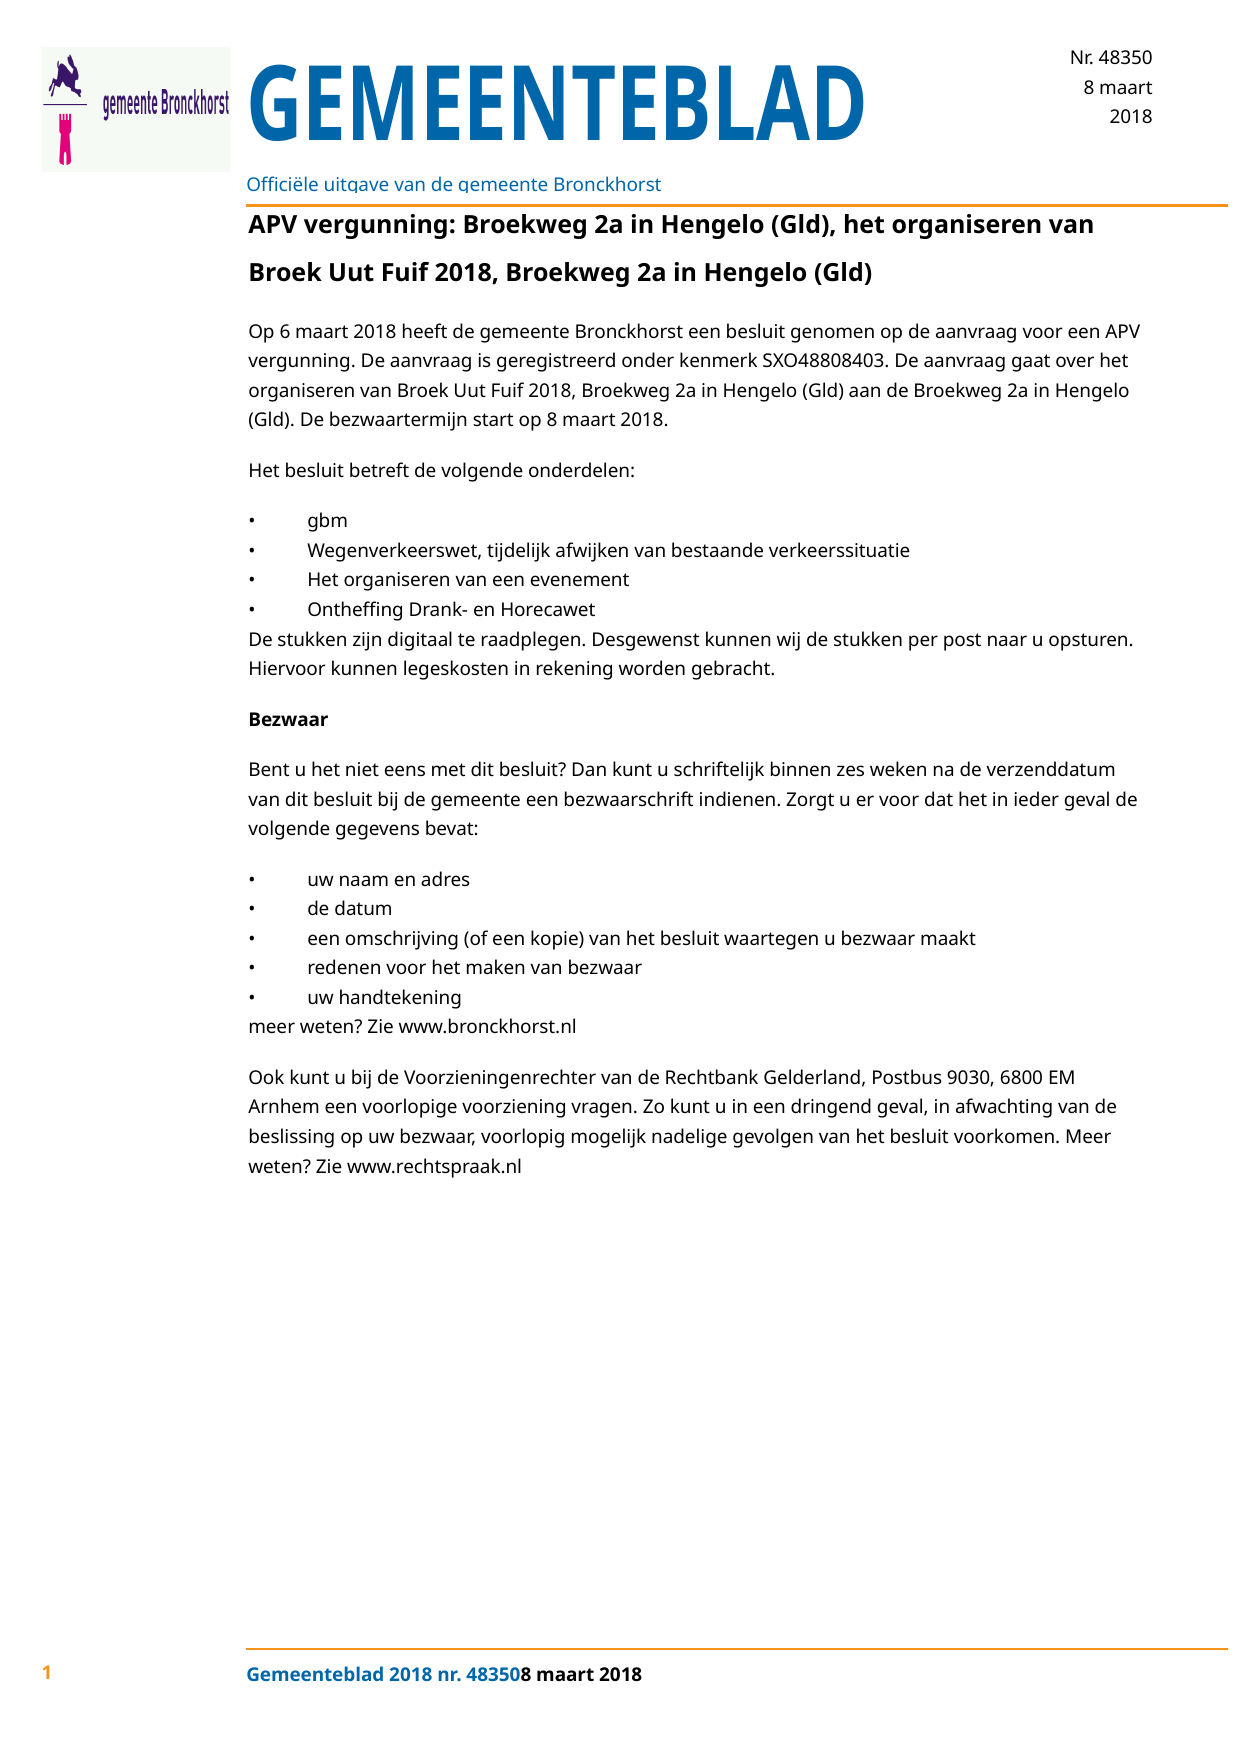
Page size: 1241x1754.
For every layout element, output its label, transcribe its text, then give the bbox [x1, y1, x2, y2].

list de datum [248, 895, 1152, 921]
list gbm [248, 507, 1152, 533]
text APV vergunning: Broekweg 2a in Hengelo (Gld), het organiseren van Broek Uut Fuif 2018, Broekweg 2a in Hengelo (Gld) [248, 207, 1152, 288]
list Het organiseren van een evenement [248, 567, 1152, 592]
text Bezwaar [248, 706, 1152, 732]
text Het besluit betreft de volgende onderdelen: [248, 457, 1152, 483]
text De stukken zijn digitaal te raadplegen. Desgewenst kunnen wij de stukken per post naar u opsturen. Hiervoor kunnen legeskosten in rekening worden gebracht. [248, 626, 1152, 681]
list Wegenverkeerswet, tijdelijk afwijken van bestaande verkeerssituatie [248, 537, 1152, 563]
text Bent u het niet eens met dit besluit? Dan kunt u schriftelijk binnen zes weken na de verzenddatum van dit besluit bij de gemeente een bezwaarschrift indienen. Zorgt u er voor dat het in ieder geval de volgende gegevens bevat: [248, 756, 1152, 841]
list een omschrijving (of een kopie) van het besluit waartegen u bezwaar maakt [248, 925, 1152, 951]
list uw handtekening [248, 984, 1152, 1010]
text Op 6 maart 2018 heeft de gemeente Bronckhorst een besluit genomen op de aanvraag voor een APV vergunning. De aanvraag is geregistreerd onder kenmerk SXO48808403. De aanvraag gaat over het organiseren van Broek Uut Fuif 2018, Broekweg 2a in Hengelo (Gld) aan de Broekweg 2a in Hengelo (Gld). De bezwaartermijn start op 8 maart 2018. [248, 318, 1152, 432]
list Ontheffing Drank- en Horecawet [248, 596, 1152, 622]
list uw naam en adres [248, 866, 1152, 892]
picture [41, 47, 231, 172]
text meer weten? Zie www.bronckhorst.nl [248, 1014, 1152, 1039]
text Ook kunt u bij de Voorzieningenrechter van de Rechtbank Gelderland, Postbus 9030, 6800 EM Arnhem een voorlopige voorziening vragen. Zo kunt u in een dringend geval, in afwachting van de beslissing op uw bezwaar, voorlopig mogelijk nadelige gevolgen van het besluit voorkomen. Meer weten? Zie www.rechtspraak.nl [248, 1064, 1152, 1179]
list redenen voor het maken van bezwaar [248, 954, 1152, 980]
